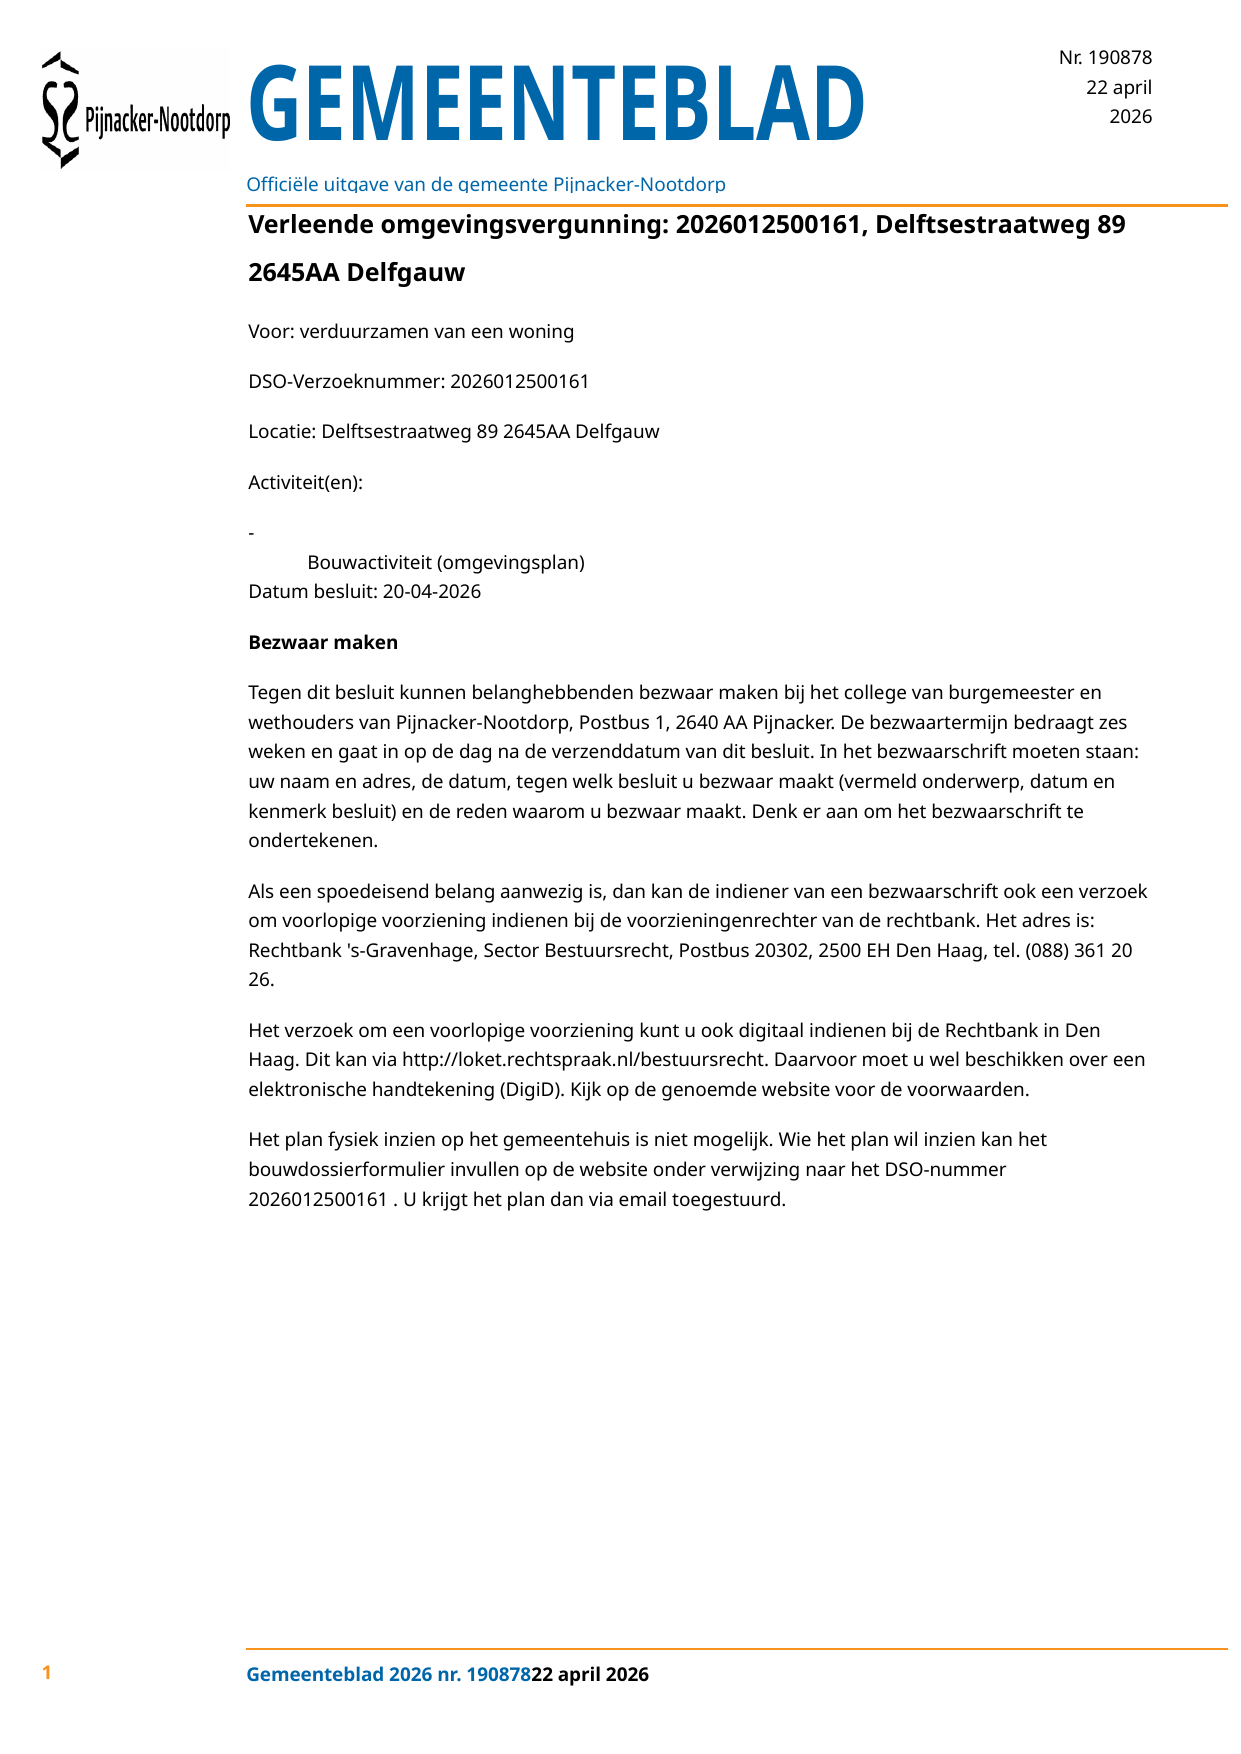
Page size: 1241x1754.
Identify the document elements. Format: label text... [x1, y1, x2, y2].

text Het plan fysiek inzien op het gemeentehuis is niet mogelijk. Wie het plan wil inzien kan het bouwdossierformulier invullen op de website onder verwijzing naar het DSO-nummer 2026012500161 . U krijgt het plan dan via email toegestuurd. [248, 1127, 1152, 1212]
text Tegen dit besluit kunnen belanghebbenden bezwaar maken bij het college van burgemeester en wethouders van Pijnacker-Nootdorp, Postbus 1, 2640 AA Pijnacker. De bezwaartermijn bedraagt zes weken en gaat in op de dag na de verzenddatum van dit besluit. In het bezwaarschrift moeten staan: uw naam en adres, de datum, tegen welk besluit u bezwaar maakt (vermeld onderwerp, datum en kenmerk besluit) en de reden waarom u bezwaar maakt. Denk er aan om het bezwaarschrift te ondertekenen. [248, 679, 1152, 853]
text Het verzoek om een voorlopige voorziening kunt u ook digitaal indienen bij de Rechtbank in Den Haag. Dit kan via http://loket.rechtspraak.nl/bestuursrecht. Daarvoor moet u wel beschikken over een elektronische handtekening (DigiD). Kijk op de genoemde website voor de voorwaarden. [248, 1017, 1152, 1102]
text Voor: verduurzamen van een woning [248, 318, 1152, 344]
text Datum besluit: 20-04-2026 [248, 579, 1152, 604]
text Verleende omgevingsvergunning: 2026012500161, Delftsestraatweg 89 2645AA Delfgauw [248, 207, 1152, 288]
text Locatie: Delftsestraatweg 89 2645AA Delfgauw [248, 419, 1152, 444]
text DSO-Verzoeknummer: 2026012500161 [248, 368, 1152, 394]
text Bezwaar maken [248, 629, 1152, 655]
text Activiteit(en): [248, 469, 1152, 495]
list Bouwactiviteit (omgevingsplan) [248, 549, 1152, 575]
picture [41, 47, 231, 172]
text Als een spoedeisend belang aanwezig is, dan kan de indiener van een bezwaarschrift ook een verzoek om voorlopige voorziening indienen bij de voorzieningenrechter van de rechtbank. Het adres is: Rechtbank 's-Gravenhage, Sector Bestuursrecht, Postbus 20302, 2500 EH Den Haag, tel. (088) 361 20 26. [248, 878, 1152, 992]
